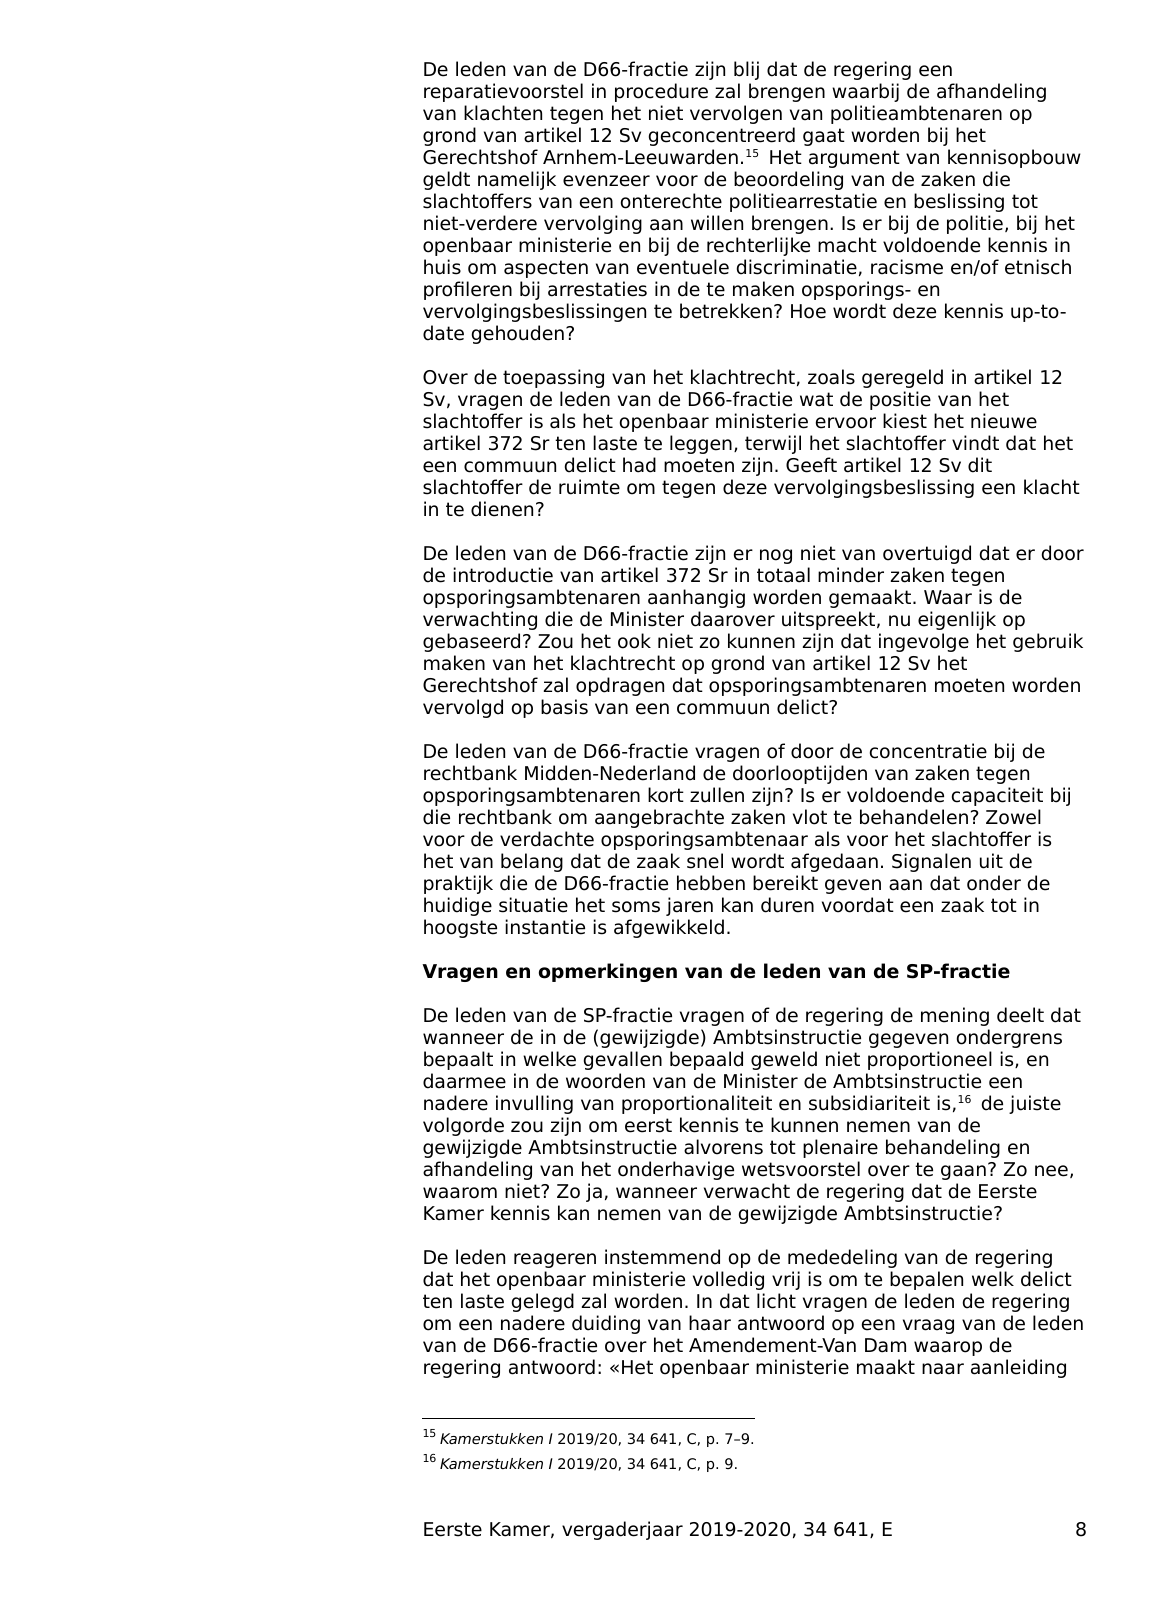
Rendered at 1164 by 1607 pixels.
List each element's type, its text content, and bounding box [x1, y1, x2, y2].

subtitle Vragen en opmerkingen van de leden van de SP-fractie [422, 961, 1087, 983]
text De leden van de D66-fractie zijn blij dat de regering een reparatievoorstel in procedure zal brengen waarbij de afhandeling van klachten tegen het niet vervolgen van politieambtenaren op grond van artikel 12 Sv geconcentreerd gaat worden bij het Gerechtshof Arnhem-Leeuwarden. Het argument van kennisopbouw geldt namelijk evenzeer voor de beoordeling van de zaken die slachtoffers van een onterechte politiearrestatie en beslissing tot niet-verdere vervolging aan willen brengen. Is er bij de politie, bij het openbaar ministerie en bij de rechterlijke macht voldoende kennis in huis om aspecten van eventuele discriminatie, racisme en/of etnisch profileren bij arrestaties in de te maken opsporings- en vervolgingsbeslissingen te betrekken? Hoe wordt deze kennis up-to-date gehouden? [422, 59, 1087, 345]
text Kamerstukken I 2019/20, 34 641, C, p. 7–9. [422, 1427, 1087, 1449]
text De leden van de D66-fractie vragen of door de concentratie bij de rechtbank Midden-Nederland de doorlooptijden van zaken tegen opsporingsambtenaren kort zullen zijn? Is er voldoende capaciteit bij die rechtbank om aangebrachte zaken vlot te behandelen? Zowel voor de verdachte opsporingsambtenaar als voor het slachtoffer is het van belang dat de zaak snel wordt afgedaan. Signalen uit de praktijk die de D66-fractie hebben bereikt geven aan dat onder de huidige situatie het soms jaren kan duren voordat een zaak tot in hoogste instantie is afgewikkeld. [422, 741, 1087, 939]
text De leden reageren instemmend op de mededeling van de regering dat het openbaar ministerie volledig vrij is om te bepalen welk delict ten laste gelegd zal worden. In dat licht vragen de leden de regering om een nadere duiding van haar antwoord op een vraag van de leden van de D66-fractie over het Amendement-Van Dam waarop de regering antwoord: «Het openbaar ministerie maakt naar aanleiding [422, 1247, 1087, 1379]
text De leden van de SP-fractie vragen of de regering de mening deelt dat wanneer de in de (gewijzigde) Ambtsinstructie gegeven ondergrens bepaalt in welke gevallen bepaald geweld niet proportioneel is, en daarmee in de woorden van de Minister de Ambtsinstructie een nadere invulling van proportionaliteit en subsidiariteit is, de juiste volgorde zou zijn om eerst kennis te kunnen nemen van de gewijzigde Ambtsinstructie alvorens tot plenaire behandeling en afhandeling van het onderhavige wetsvoorstel over te gaan? Zo nee, waarom niet? Zo ja, wanneer verwacht de regering dat de Eerste Kamer kennis kan nemen van de gewijzigde Ambtsinstructie? [422, 1005, 1087, 1225]
text Kamerstukken I 2019/20, 34 641, C, p. 9. [422, 1452, 1087, 1474]
text Over de toepassing van het klachtrecht, zoals geregeld in artikel 12 Sv, vragen de leden van de D66-fractie wat de positie van het slachtoffer is als het openbaar ministerie ervoor kiest het nieuwe artikel 372 Sr ten laste te leggen, terwijl het slachtoffer vindt dat het een commuun delict had moeten zijn. Geeft artikel 12 Sv dit slachtoffer de ruimte om tegen deze vervolgingsbeslissing een klacht in te dienen? [422, 367, 1087, 521]
text De leden van de D66-fractie zijn er nog niet van overtuigd dat er door de introductie van artikel 372 Sr in totaal minder zaken tegen opsporingsambtenaren aanhangig worden gemaakt. Waar is de verwachting die de Minister daarover uitspreekt, nu eigenlijk op gebaseerd? Zou het ook niet zo kunnen zijn dat ingevolge het gebruik maken van het klachtrecht op grond van artikel 12 Sv het Gerechtshof zal opdragen dat opsporingsambtenaren moeten worden vervolgd op basis van een commuun delict? [422, 543, 1087, 719]
